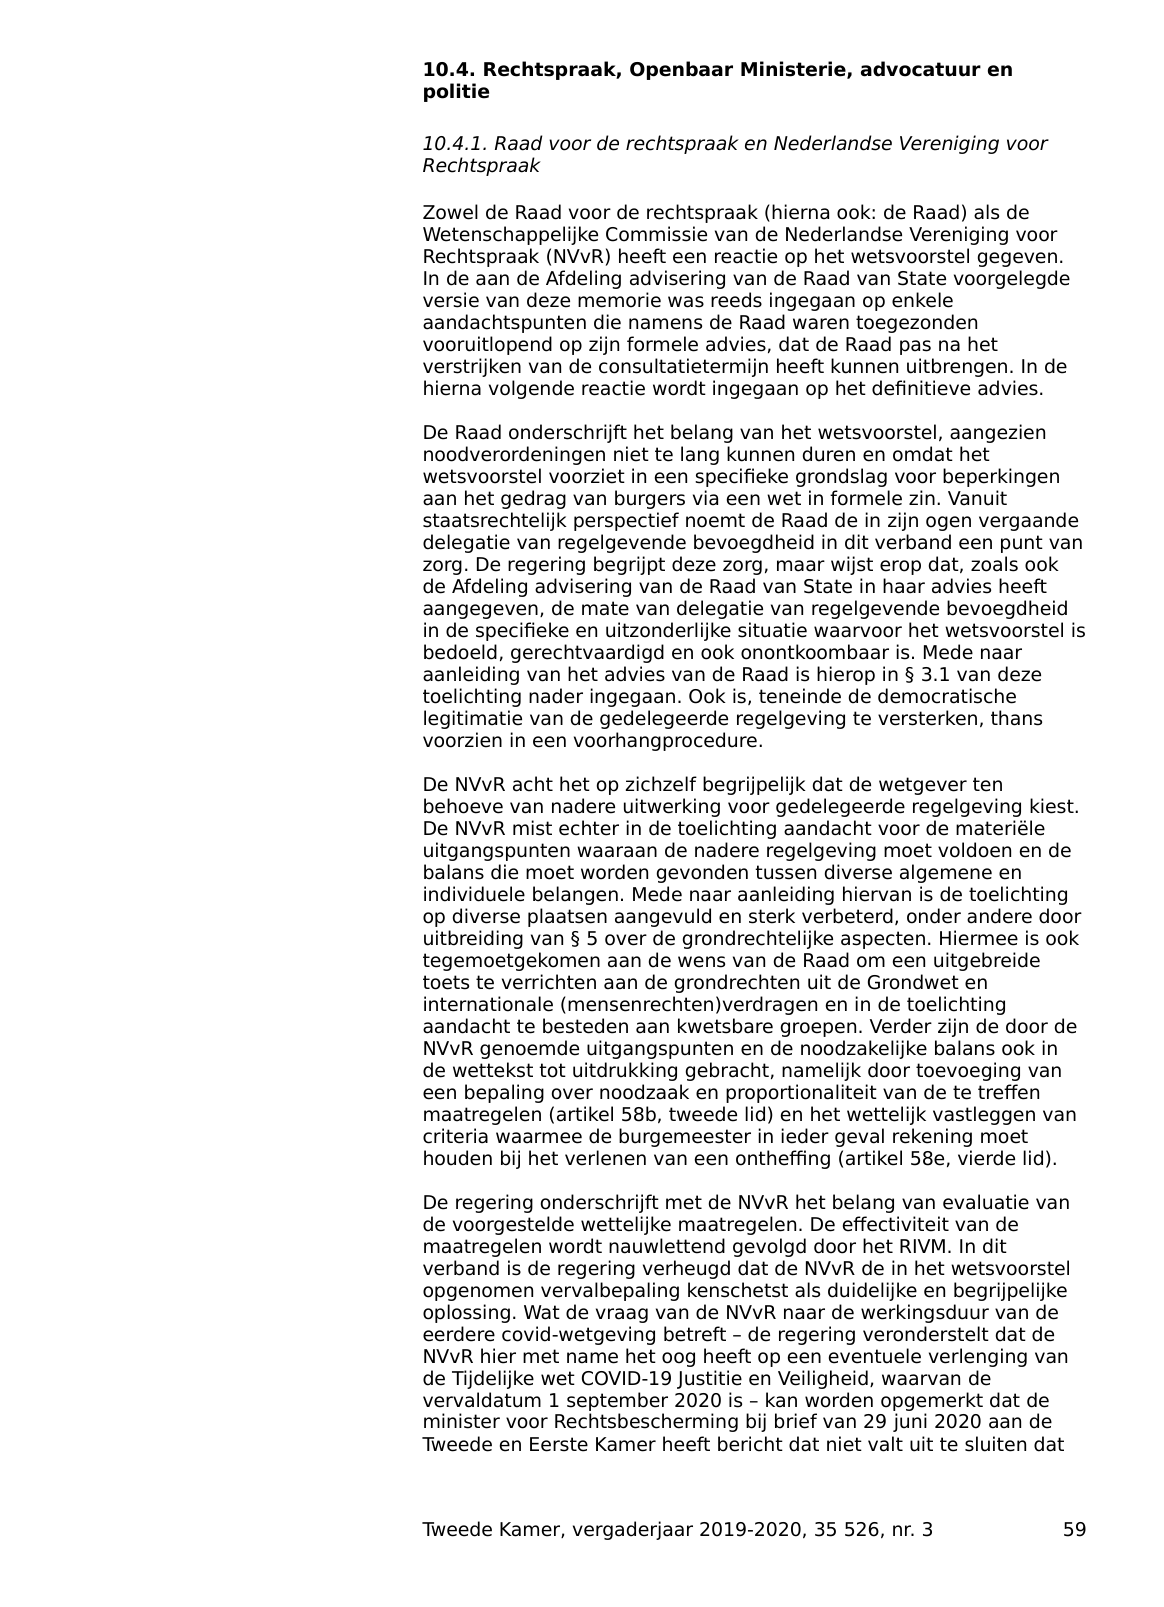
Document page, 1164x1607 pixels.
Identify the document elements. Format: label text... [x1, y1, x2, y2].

subtitle 10.4. Rechtspraak, Openbaar Ministerie, advocatuur en politie [422, 59, 1087, 103]
text De regering onderschrijft met de NVvR het belang van evaluatie van de voorgestelde wettelijke maatregelen. De effectiviteit van de maatregelen wordt nauwlettend gevolgd door het RIVM. In dit verband is de regering verheugd dat de NVvR de in het wetsvoorstel opgenomen vervalbepaling kenschetst als duidelijke en begrijpelijke oplossing. Wat de vraag van de NVvR naar de werkingsduur van de eerdere covid-wetgeving betreft – de regering veronderstelt dat de NVvR hier met name het oog heeft op een eventuele verlenging van de Tijdelijke wet COVID-19 Justitie en Veiligheid, waarvan de vervaldatum 1 september 2020 is – kan worden opgemerkt dat de minister voor Rechtsbescherming bij brief van 29 juni 2020 aan de Tweede en Eerste Kamer heeft bericht dat niet valt uit te sluiten dat [422, 1192, 1087, 1455]
text De Raad onderschrijft het belang van het wetsvoorstel, aangezien noodverordeningen niet te lang kunnen duren en omdat het wetsvoorstel voorziet in een specifieke grondslag voor beperkingen aan het gedrag van burgers via een wet in formele zin. Vanuit staatsrechtelijk perspectief noemt de Raad de in zijn ogen vergaande delegatie van regelgevende bevoegdheid in dit verband een punt van zorg. De regering begrijpt deze zorg, maar wijst erop dat, zoals ook de Afdeling advisering van de Raad van State in haar advies heeft aangegeven, de mate van delegatie van regelgevende bevoegdheid in de specifieke en uitzonderlijke situatie waarvoor het wetsvoorstel is bedoeld, gerechtvaardigd en ook onontkoombaar is. Mede naar aanleiding van het advies van de Raad is hierop in § 3.1 van deze toelichting nader ingegaan. Ook is, teneinde de democratische legitimatie van de gedelegeerde regelgeving te versterken, thans voorzien in een voorhangprocedure. [422, 422, 1087, 752]
subtitle 10.4.1. Raad voor de rechtspraak en Nederlandse Vereniging voor Rechtspraak [422, 133, 1087, 177]
text Zowel de Raad voor de rechtspraak (hierna ook: de Raad) als de Wetenschappelijke Commissie van de Nederlandse Vereniging voor Rechtspraak (NVvR) heeft een reactie op het wetsvoorstel gegeven. In de aan de Afdeling advisering van de Raad van State voorgelegde versie van deze memorie was reeds ingegaan op enkele aandachtspunten die namens de Raad waren toegezonden vooruitlopend op zijn formele advies, dat de Raad pas na het verstrijken van de consultatietermijn heeft kunnen uitbrengen. In de hierna volgende reactie wordt ingegaan op het definitieve advies. [422, 202, 1087, 400]
text De NVvR acht het op zichzelf begrijpelijk dat de wetgever ten behoeve van nadere uitwerking voor gedelegeerde regelgeving kiest. De NVvR mist echter in de toelichting aandacht voor de materiële uitgangspunten waaraan de nadere regelgeving moet voldoen en de balans die moet worden gevonden tussen diverse algemene en individuele belangen. Mede naar aanleiding hiervan is de toelichting op diverse plaatsen aangevuld en sterk verbeterd, onder andere door uitbreiding van § 5 over de grondrechtelijke aspecten. Hiermee is ook tegemoetgekomen aan de wens van de Raad om een uitgebreide toets te verrichten aan de grondrechten uit de Grondwet en internationale (mensenrechten)verdragen en in de toelichting aandacht te besteden aan kwetsbare groepen. Verder zijn de door de NVvR genoemde uitgangspunten en de noodzakelijke balans ook in de wettekst tot uitdrukking gebracht, namelijk door toevoeging van een bepaling over noodzaak en proportionaliteit van de te treffen maatregelen (artikel 58b, tweede lid) en het wettelijk vastleggen van criteria waarmee de burgemeester in ieder geval rekening moet houden bij het verlenen van een ontheffing (artikel 58e, vierde lid). [422, 774, 1087, 1169]
